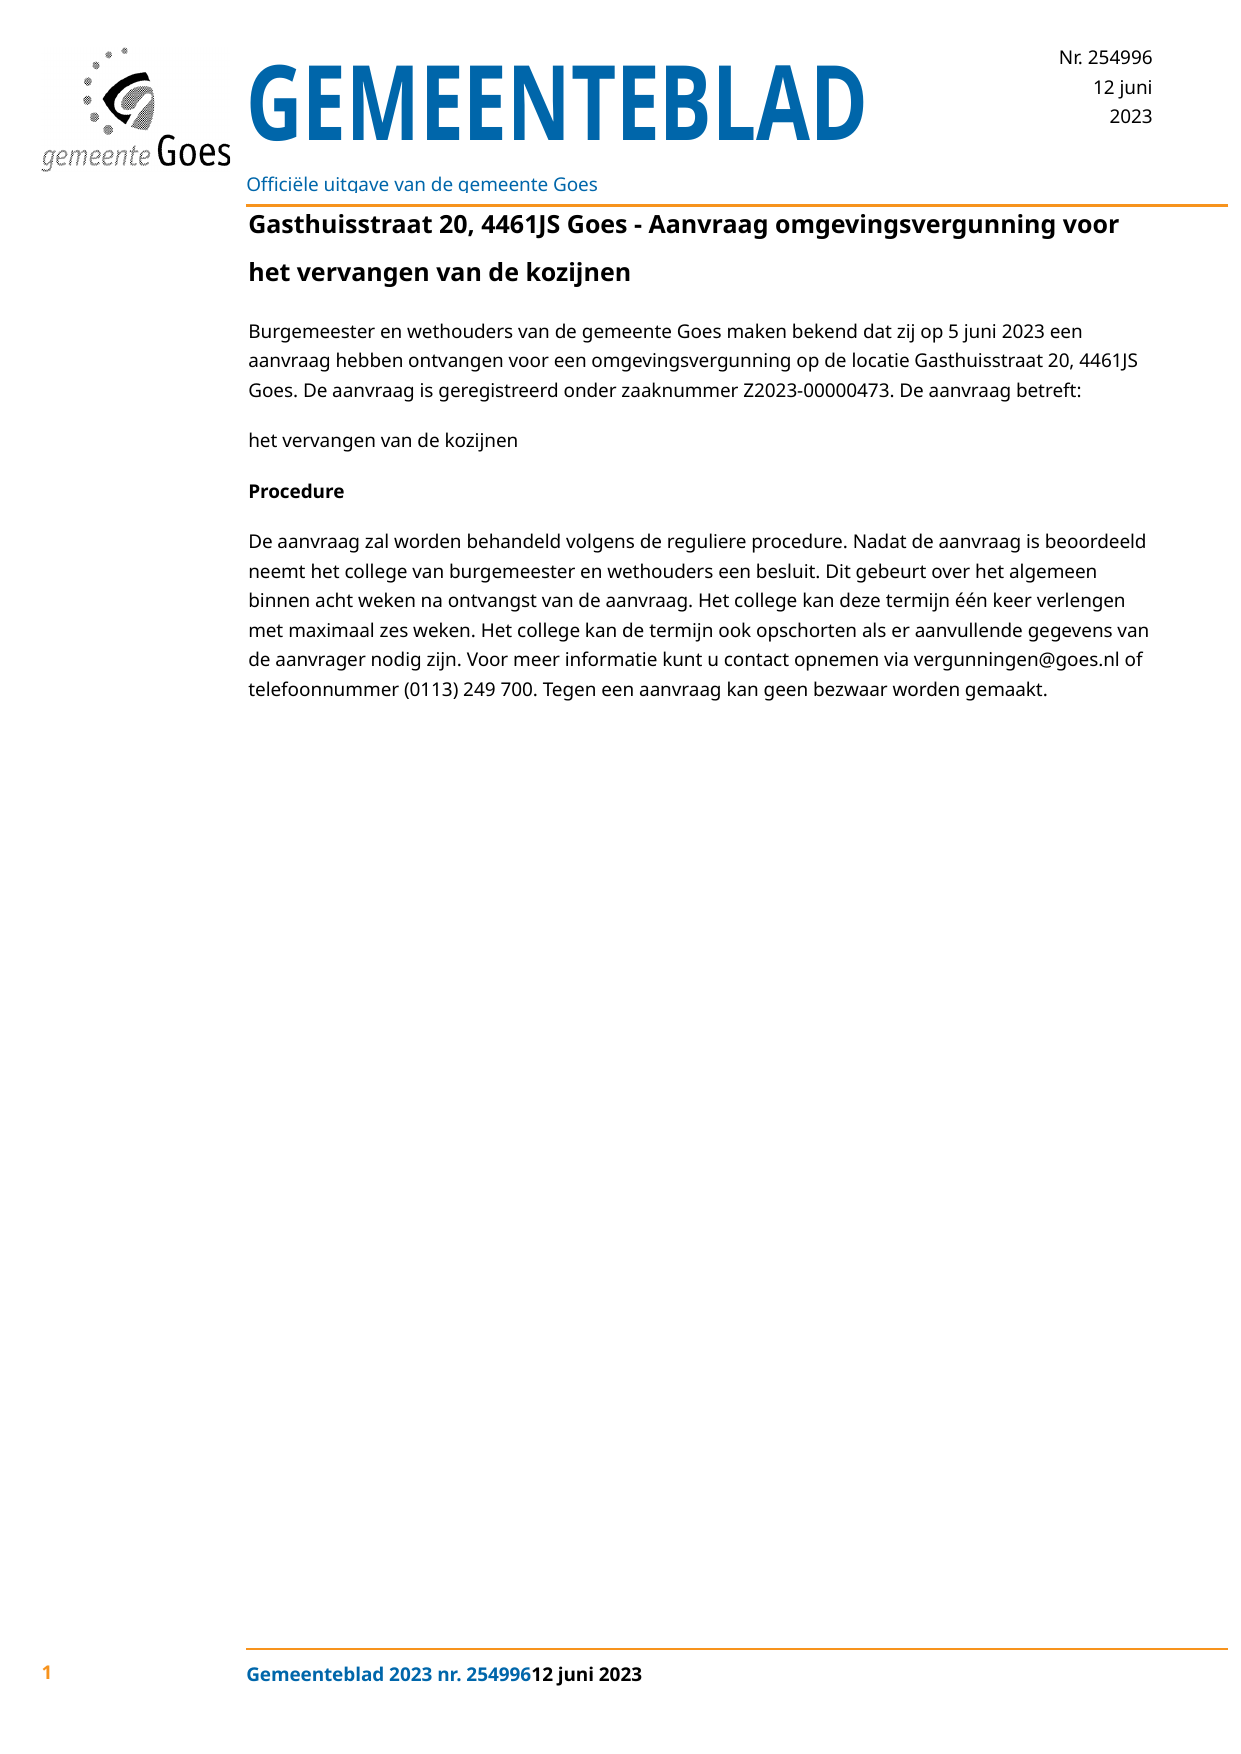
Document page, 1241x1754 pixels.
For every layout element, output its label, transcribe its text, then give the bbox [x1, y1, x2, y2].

text het vervangen van de kozijnen [248, 427, 1152, 453]
text Burgemeester en wethouders van de gemeente Goes maken bekend dat zij op 5 juni 2023 een aanvraag hebben ontvangen voor een omgevingsvergunning op de locatie Gasthuisstraat 20, 4461JS Goes. De aanvraag is geregistreerd onder zaaknummer Z2023-00000473. De aanvraag betreft: [248, 318, 1152, 403]
text De aanvraag zal worden behandeld volgens de reguliere procedure. Nadat de aanvraag is beoordeeld neemt het college van burgemeester en wethouders een besluit. Dit gebeurt over het algemeen binnen acht weken na ontvangst van de aanvraag. Het college kan deze termijn één keer verlengen met maximaal zes weken. Het college kan de termijn ook opschorten als er aanvullende gegevens van de aanvrager nodig zijn. Voor meer informatie kunt u contact opnemen via vergunningen@goes.nl of telefoonnummer (0113) 249 700. Tegen een aanvraag kan geen bezwaar worden gemaakt. [248, 528, 1152, 702]
text Gasthuisstraat 20, 4461JS Goes - Aanvraag omgevingsvergunning voor het vervangen van de kozijnen [248, 207, 1152, 288]
picture [41, 47, 231, 172]
text Procedure [248, 478, 1152, 504]
